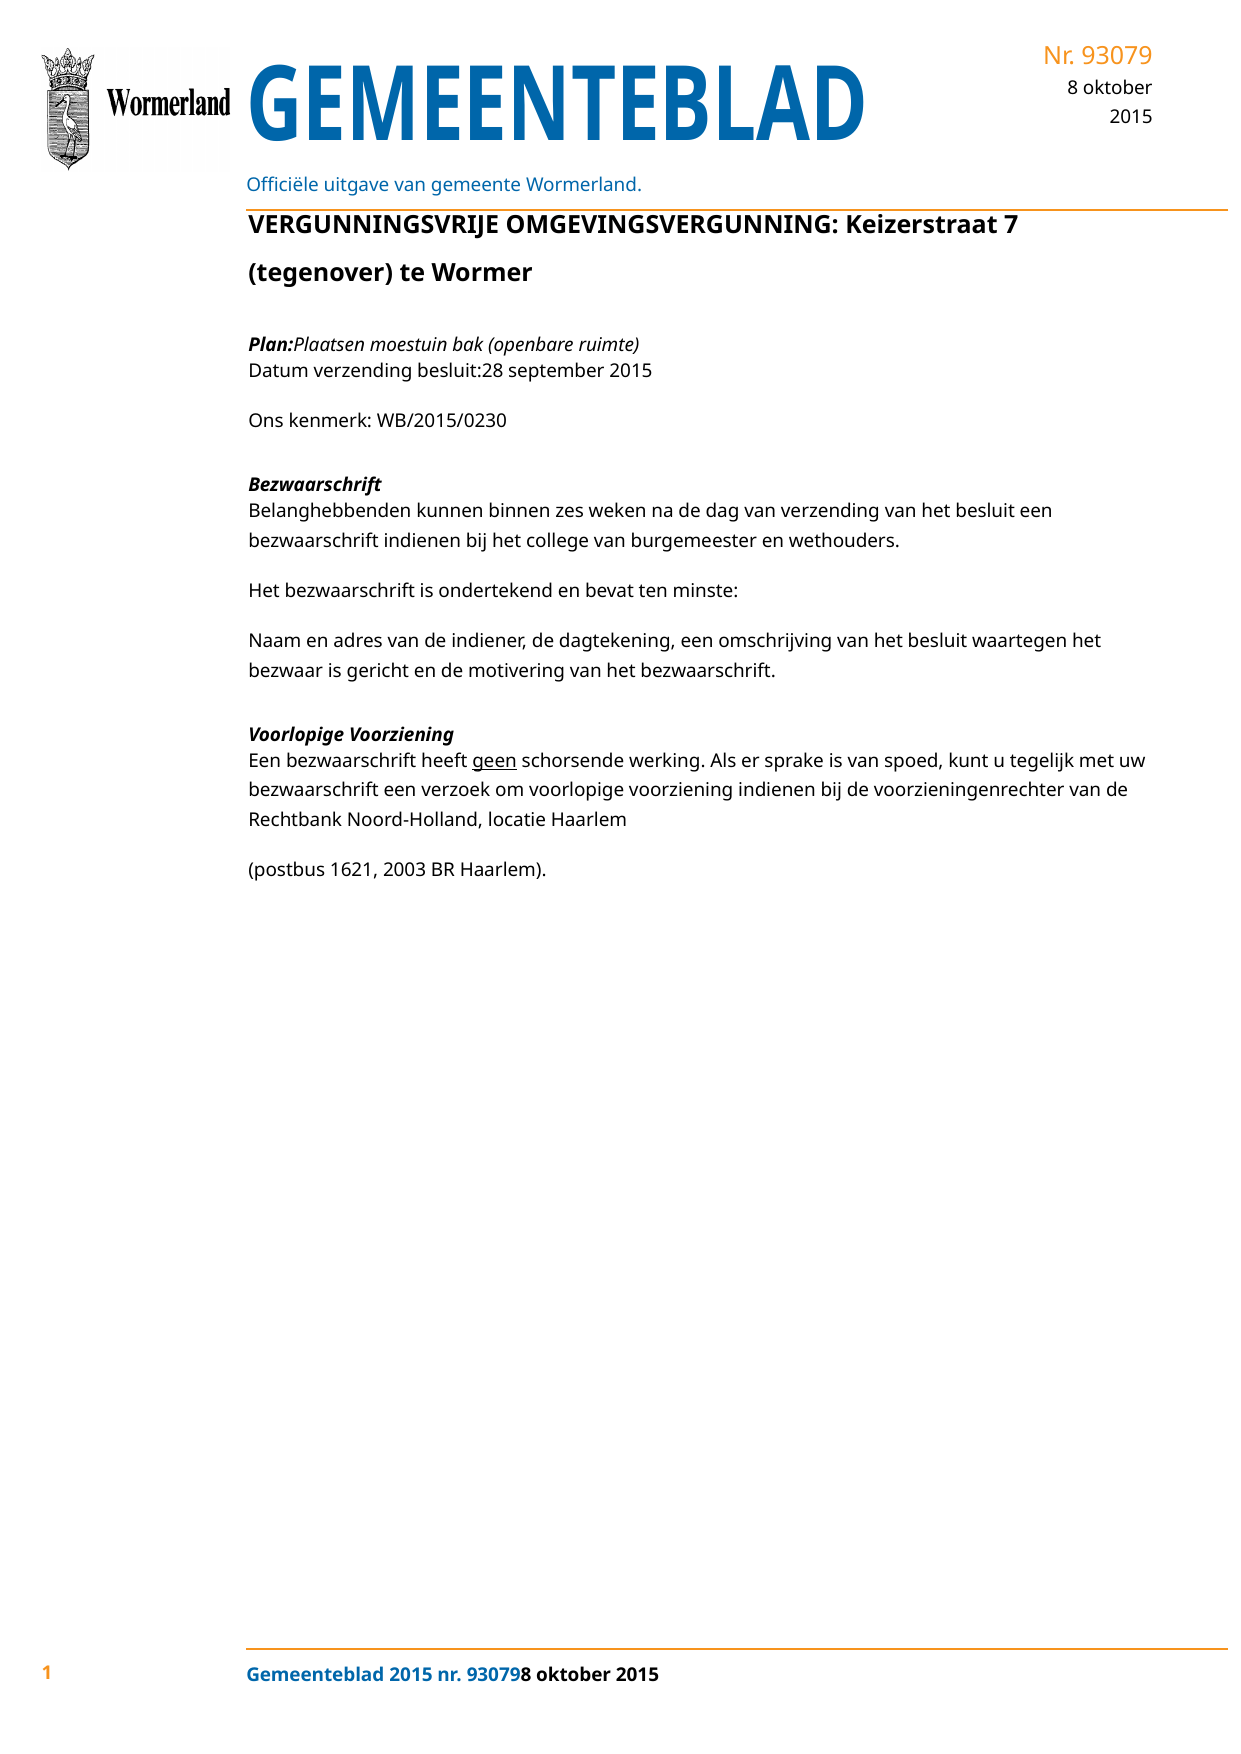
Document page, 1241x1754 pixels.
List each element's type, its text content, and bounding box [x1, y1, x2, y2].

text Ons kenmerk: WB/2015/0230 [248, 408, 1152, 433]
text VERGUNNINGSVRIJE OMGEVINGSVERGUNNING: Keizerstraat 7 (tegenover) te Wormer [248, 211, 1152, 288]
text Naam en adres van de indiener, de dagtekening, een omschrijving van het besluit waartegen het bezwaar is gericht en de motivering van het bezwaarschrift. [248, 628, 1152, 683]
text Voorlopige Voorziening [248, 721, 1152, 747]
text Een bezwaarschrift heeft geen schorsende werking. Als er sprake is van spoed, kunt u tegelijk met uw bezwaarschrift een verzoek om voorlopige voorziening indienen bij de voorzieningenrechter van de Rechtbank Noord-Holland, locatie Haarlem [248, 747, 1152, 832]
text Plan:Plaatsen moestuin bak (openbare ruimte) [248, 331, 1152, 357]
text Belanghebbenden kunnen binnen zes weken na de dag van verzending van het besluit een bezwaarschrift indienen bij het college van burgemeester en wethouders. [248, 497, 1152, 553]
picture [41, 47, 231, 172]
text Het bezwaarschrift is ondertekend en bevat ten minste: [248, 577, 1152, 603]
text (postbus 1621, 2003 BR Haarlem). [248, 857, 1152, 882]
text Datum verzending besluit:28 september 2015 [248, 357, 1152, 383]
text Bezwaarschrift [248, 472, 1152, 497]
